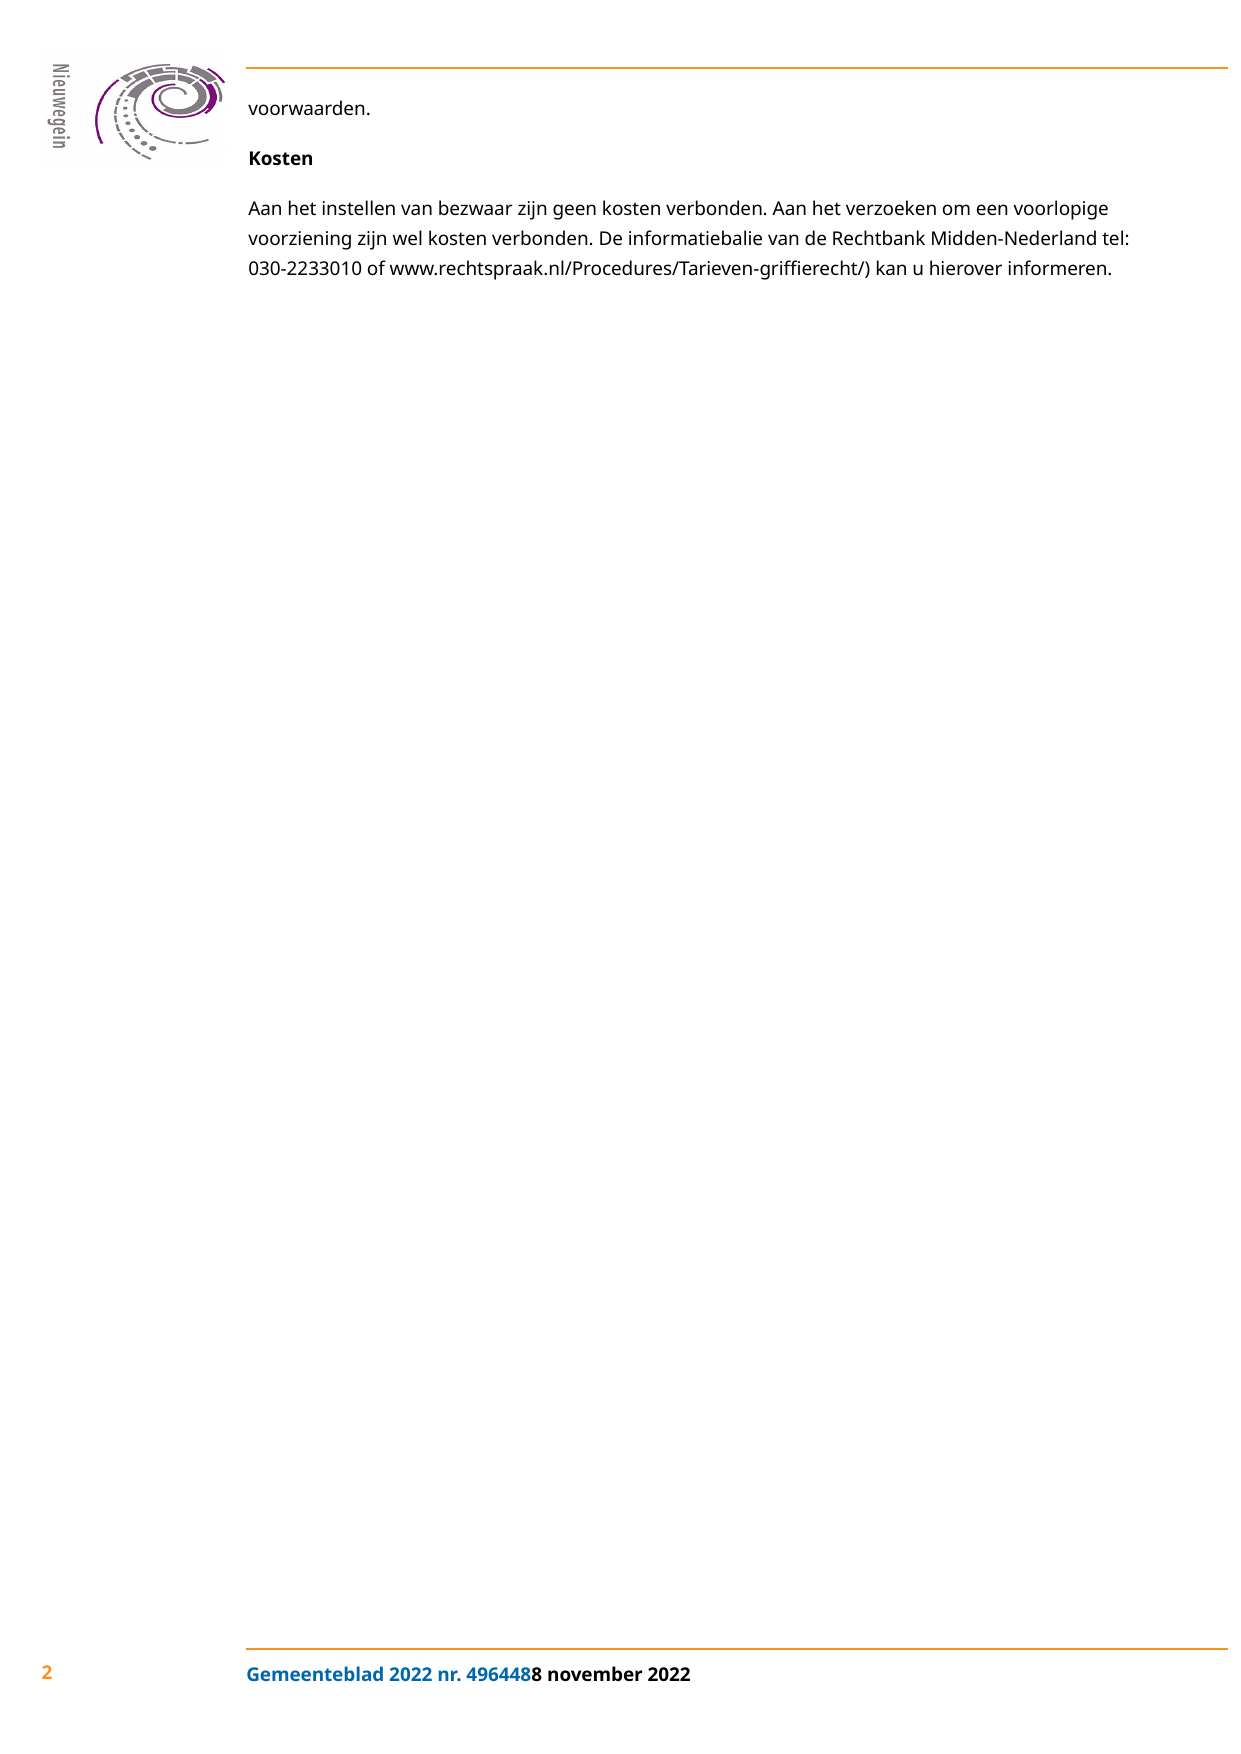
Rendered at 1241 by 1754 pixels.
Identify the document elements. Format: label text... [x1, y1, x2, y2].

text Kosten [248, 145, 1152, 171]
text Aan het instellen van bezwaar zijn geen kosten verbonden. Aan het verzoeken om een voorlopige voorziening zijn wel kosten verbonden. De informatiebalie van de Rechtbank Midden-Nederland tel: 030-2233010 of www.rechtspraak.nl/Procedures/Tarieven-griffierecht/) kan u hierover informeren. [248, 196, 1152, 281]
text voorwaarden. [248, 95, 1152, 121]
picture [41, 47, 231, 172]
